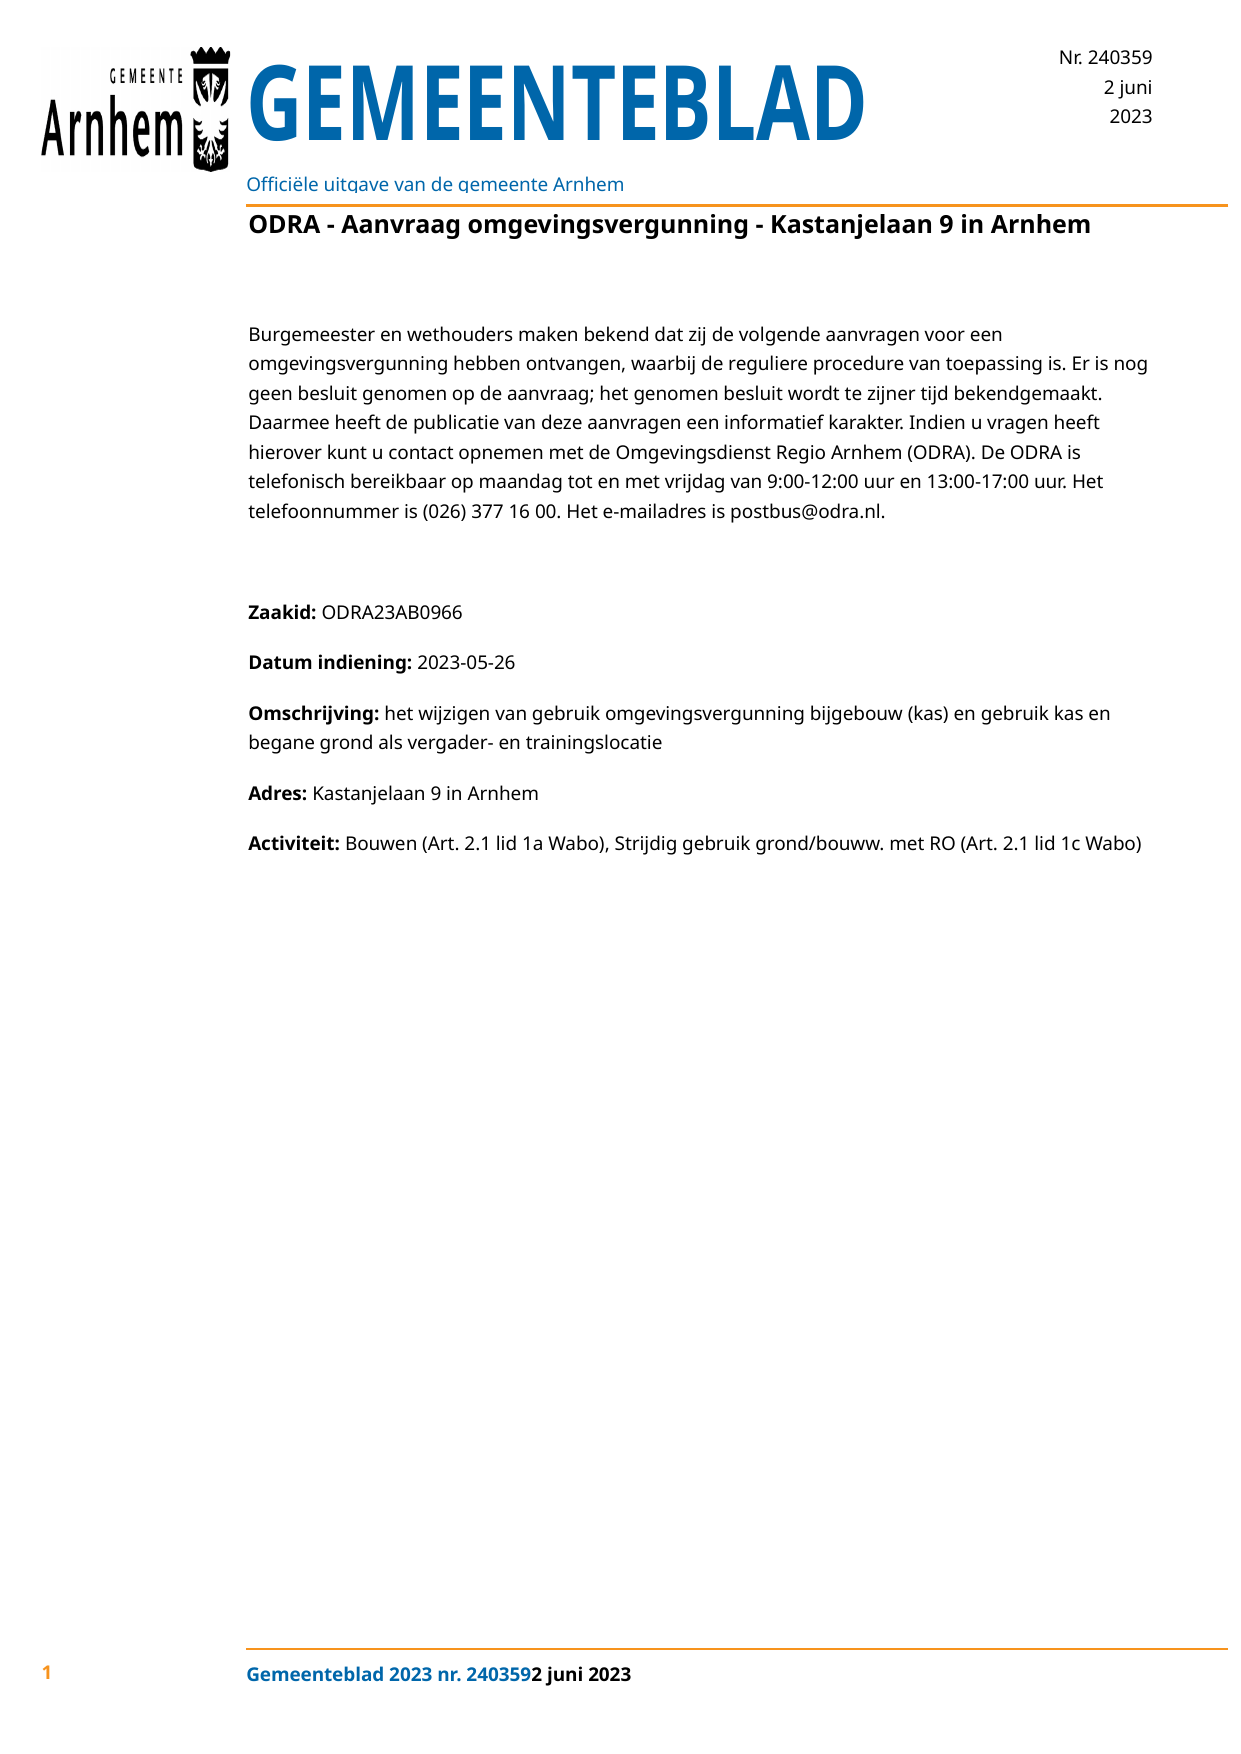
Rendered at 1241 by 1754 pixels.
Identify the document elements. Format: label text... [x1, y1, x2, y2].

text ODRA - Aanvraag omgevingsvergunning - Kastanjelaan 9 in Arnhem [248, 207, 1152, 241]
picture [41, 47, 231, 172]
text Datum indiening: 2023-05-26 [248, 649, 1152, 675]
text Adres: Kastanjelaan 9 in Arnhem [248, 780, 1152, 806]
text Burgemeester en wethouders maken bekend dat zij de volgende aanvragen voor een omgevingsvergunning hebben ontvangen, waarbij de reguliere procedure van toepassing is. Er is nog geen besluit genomen op de aanvraag; het genomen besluit wordt te zijner tijd bekendgemaakt. Daarmee heeft de publicatie van deze aanvragen een informatief karakter. Indien u vragen heeft hierover kunt u contact opnemen met de Omgevingsdienst Regio Arnhem (ODRA). De ODRA is telefonisch bereikbaar op maandag tot en met vrijdag van 9:00-12:00 uur en 13:00-17:00 uur. Het telefoonnummer is (026) 377 16 00. Het e-mailadres is postbus@odra.nl. [248, 321, 1152, 524]
text Activiteit: Bouwen (Art. 2.1 lid 1a Wabo), Strijdig gebruik grond/bouww. met RO (Art. 2.1 lid 1c Wabo) [248, 830, 1152, 856]
text Omschrijving: het wijzigen van gebruik omgevingsvergunning bijgebouw (kas) en gebruik kas en begane grond als vergader- en trainingslocatie [248, 700, 1152, 755]
text Zaakid: ODRA23AB0966 [248, 599, 1152, 625]
